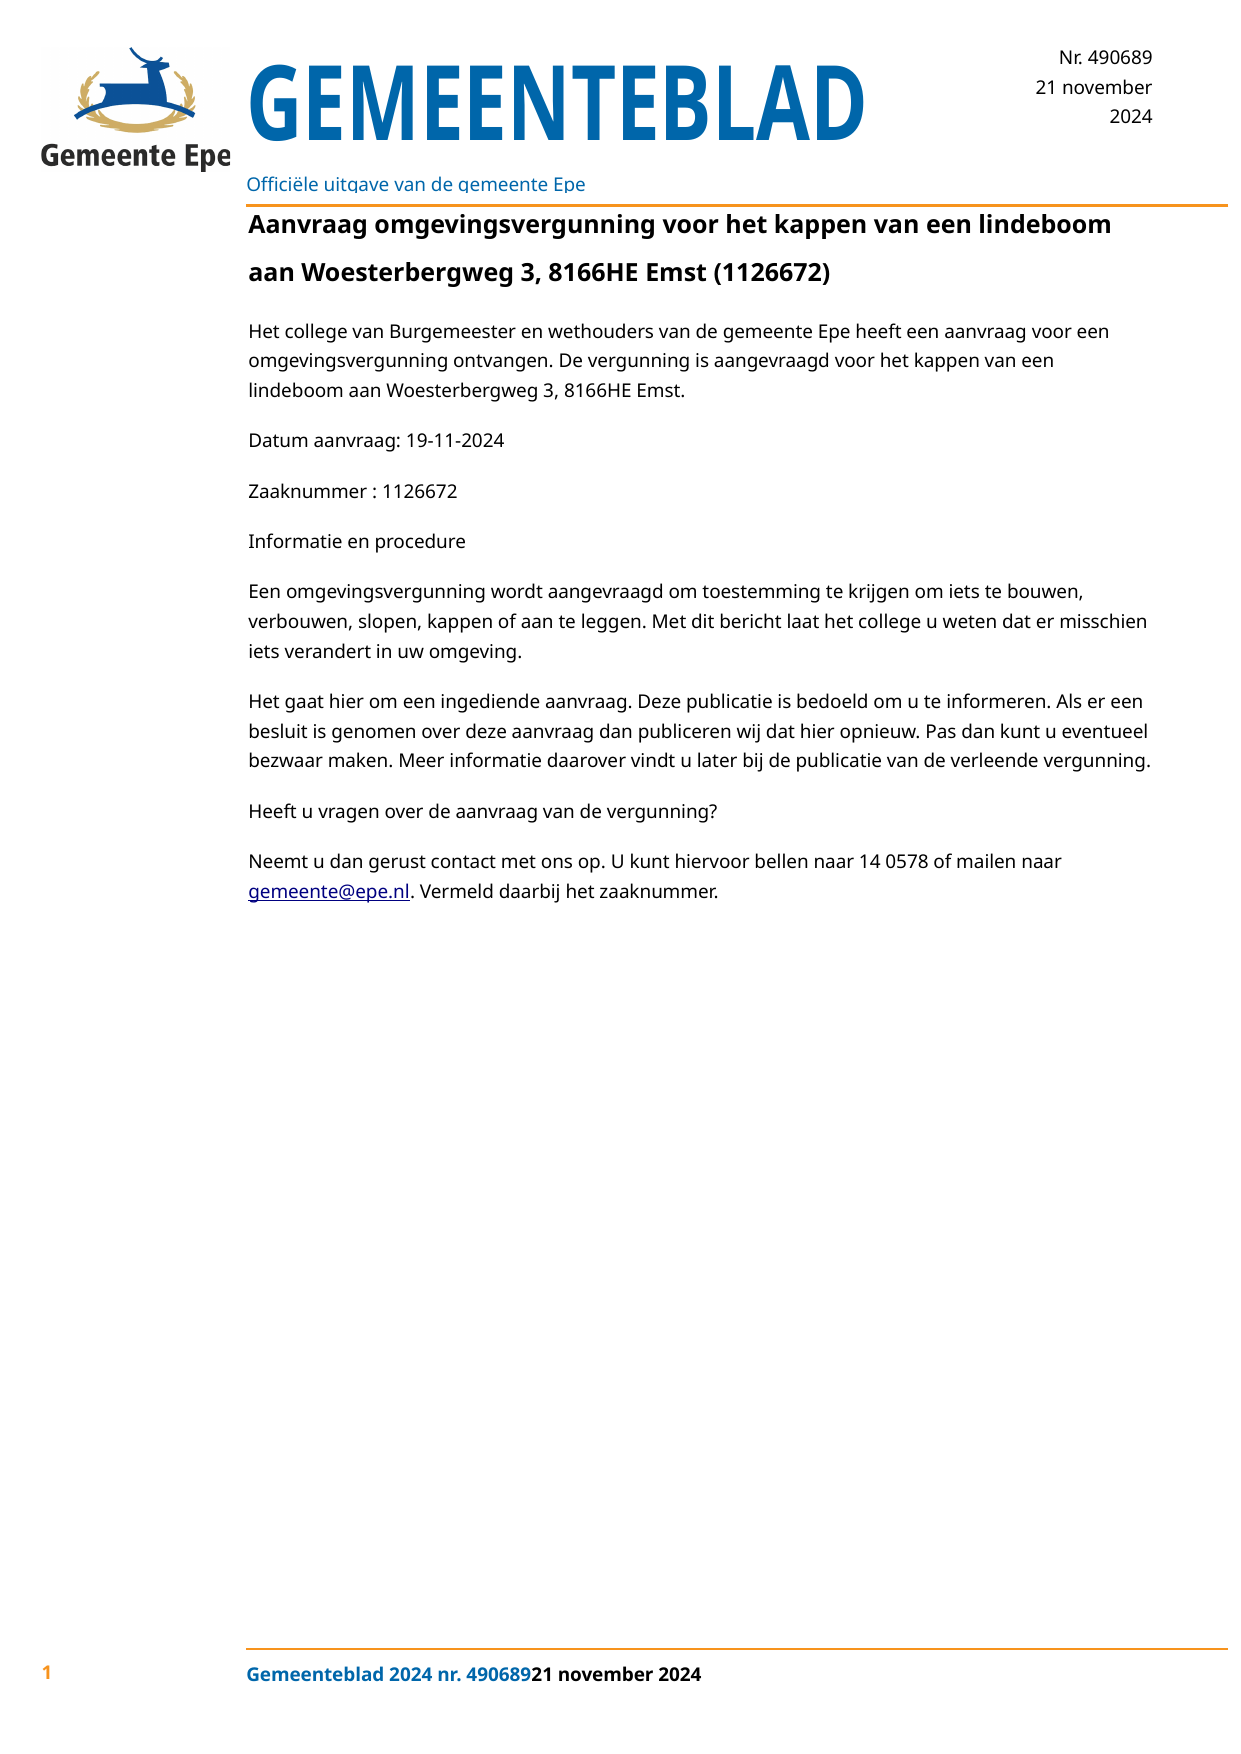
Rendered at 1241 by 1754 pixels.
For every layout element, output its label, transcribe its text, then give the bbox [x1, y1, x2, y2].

text Het college van Burgemeester en wethouders van de gemeente Epe heeft een aanvraag voor een omgevingsvergunning ontvangen. De vergunning is aangevraagd voor het kappen van een lindeboom aan Woesterbergweg 3, 8166HE Emst. [248, 318, 1152, 403]
text Informatie en procedure [248, 528, 1152, 554]
text Zaaknummer : 1126672 [248, 478, 1152, 504]
text Een omgevingsvergunning wordt aangevraagd om toestemming te krijgen om iets te bouwen, verbouwen, slopen, kappen of aan te leggen. Met dit bericht laat het college u weten dat er misschien iets verandert in uw omgeving. [248, 579, 1152, 664]
text Neemt u dan gerust contact met ons op. U kunt hiervoor bellen naar 14 0578 of mailen naar gemeente@epe.nl. Vermeld daarbij het zaaknummer. [248, 848, 1152, 904]
text Datum aanvraag: 19-11-2024 [248, 427, 1152, 453]
text Aanvraag omgevingsvergunning voor het kappen van een lindeboom aan Woesterbergweg 3, 8166HE Emst (1126672) [248, 207, 1152, 288]
text Het gaat hier om een ingediende aanvraag. Deze publicatie is bedoeld om u te informeren. Als er een besluit is genomen over deze aanvraag dan publiceren wij dat hier opnieuw. Pas dan kunt u eventueel bezwaar maken. Meer informatie daarover vindt u later bij de publicatie van de verleende vergunning. [248, 688, 1152, 773]
text Heeft u vragen over de aanvraag van de vergunning? [248, 798, 1152, 824]
picture [41, 47, 231, 172]
